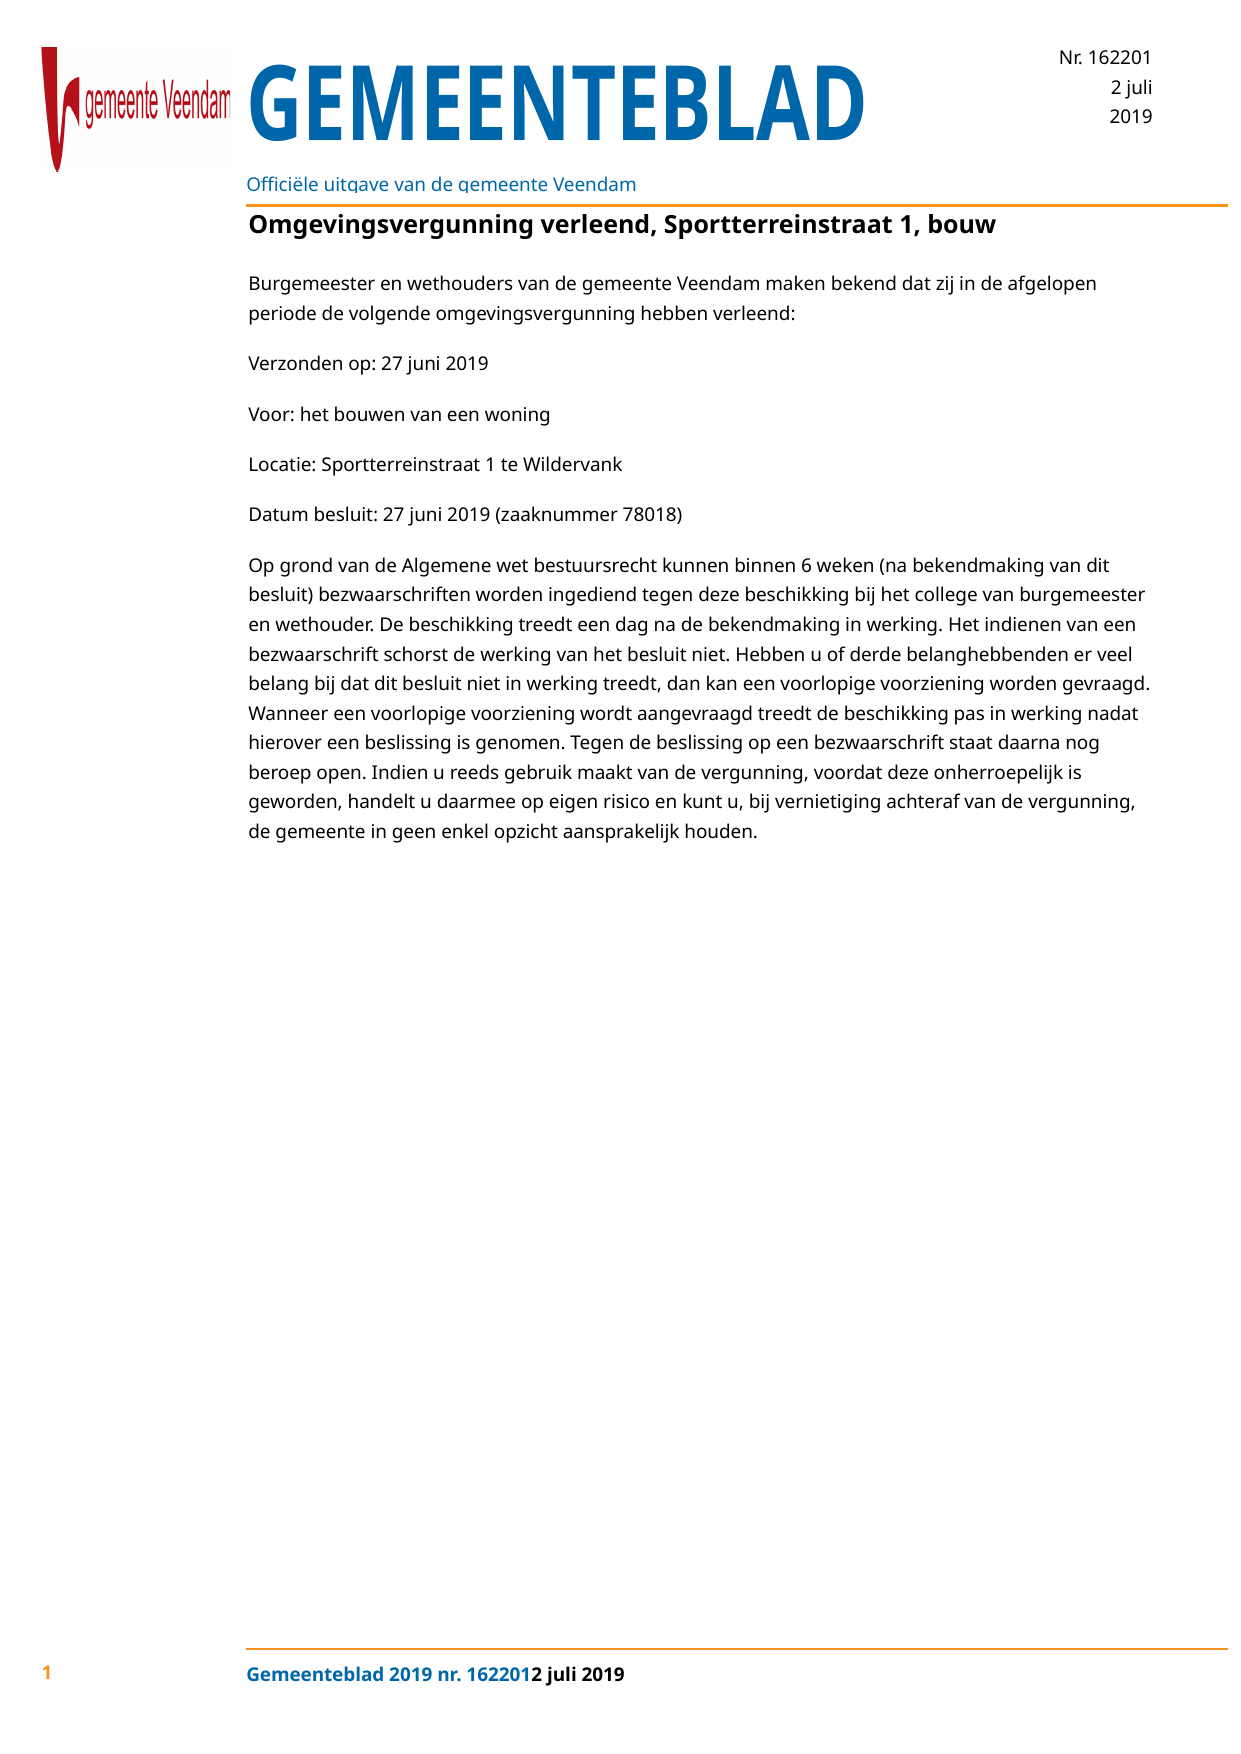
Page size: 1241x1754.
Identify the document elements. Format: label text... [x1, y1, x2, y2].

text Burgemeester en wethouders van de gemeente Veendam maken bekend dat zij in de afgelopen periode de volgende omgevingsvergunning hebben verleend: [248, 270, 1152, 326]
text Datum besluit: 27 juni 2019 (zaaknummer 78018) [248, 502, 1152, 527]
text Locatie: Sportterreinstraat 1 te Wildervank [248, 451, 1152, 477]
text Verzonden op: 27 juni 2019 [248, 350, 1152, 376]
text Omgevingsvergunning verleend, Sportterreinstraat 1, bouw [248, 207, 1152, 241]
text Op grond van de Algemene wet bestuursrecht kunnen binnen 6 weken (na bekendmaking van dit besluit) bezwaarschriften worden ingediend tegen deze beschikking bij het college van burgemeester en wethouder. De beschikking treedt een dag na de bekendmaking in werking. Het indienen van een bezwaarschrift schorst de werking van het besluit niet. Hebben u of derde belanghebbenden er veel belang bij dat dit besluit niet in werking treedt, dan kan een voorlopige voorziening worden gevraagd. Wanneer een voorlopige voorziening wordt aangevraagd treedt de beschikking pas in werking nadat hierover een beslissing is genomen. Tegen de beslissing op een bezwaarschrift staat daarna nog beroep open. Indien u reeds gebruik maakt van de vergunning, voordat deze onherroepelijk is geworden, handelt u daarmee op eigen risico en kunt u, bij vernietiging achteraf van de vergunning, de gemeente in geen enkel opzicht aansprakelijk houden. [248, 552, 1152, 844]
text Voor: het bouwen van een woning [248, 401, 1152, 426]
picture [41, 47, 231, 172]
